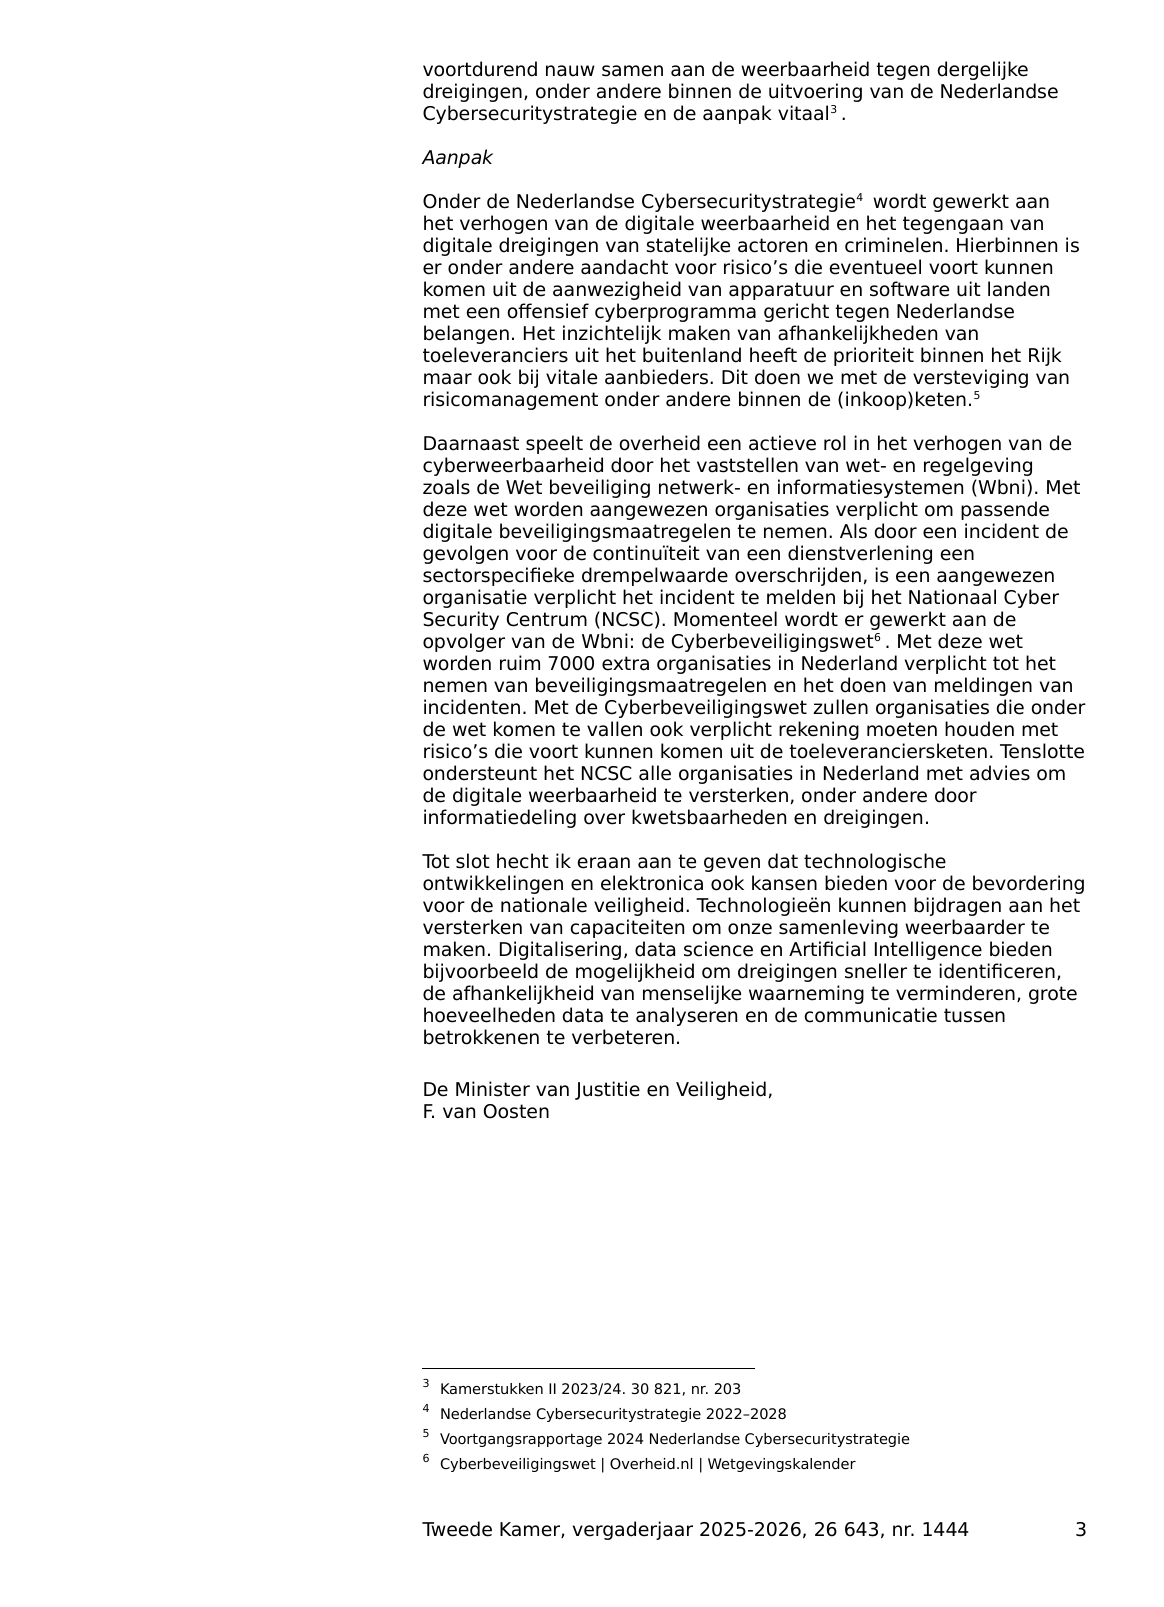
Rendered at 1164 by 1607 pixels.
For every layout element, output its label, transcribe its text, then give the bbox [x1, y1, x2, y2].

text Voortgangsrapportage 2024 Nederlandse Cybersecuritystrategie [422, 1427, 1087, 1449]
text Cyberbeveiligingswet | Overheid.nl | Wetgevingskalender [422, 1452, 1087, 1474]
text Nederlandse Cybersecuritystrategie 2022–2028 [422, 1402, 1087, 1424]
text Tot slot hecht ik eraan aan te geven dat technologische ontwikkelingen en elektronica ook kansen bieden voor de bevordering voor de nationale veiligheid. Technologieën kunnen bijdragen aan het versterken van capaciteiten om onze samenleving weerbaarder te maken. Digitalisering, data science en Artificial Intelligence bieden bijvoorbeeld de mogelijkheid om dreigingen sneller te identificeren, de afhankelijkheid van menselijke waarneming te verminderen, grote hoeveelheden data te analyseren en de communicatie tussen betrokkenen te verbeteren. [422, 851, 1087, 1049]
text voortdurend nauw samen aan de weerbaarheid tegen dergelijke dreigingen, onder andere binnen de uitvoering van de Nederlandse Cybersecuritystrategie en de aanpak vitaal. [422, 59, 1087, 125]
text De Minister van Justitie en Veiligheid, F. van Oosten [422, 1079, 1087, 1123]
subtitle Aanpak [422, 147, 1087, 169]
text Onder de Nederlandse Cybersecuritystrategie wordt gewerkt aan het verhogen van de digitale weerbaarheid en het tegengaan van digitale dreigingen van statelijke actoren en criminelen. Hierbinnen is er onder andere aandacht voor risico’s die eventueel voort kunnen komen uit de aanwezigheid van apparatuur en software uit landen met een offensief cyberprogramma gericht tegen Nederlandse belangen. Het inzichtelijk maken van afhankelijkheden van toeleveranciers uit het buitenland heeft de prioriteit binnen het Rijk maar ook bij vitale aanbieders. Dit doen we met de versteviging van risicomanagement onder andere binnen de (inkoop)keten. [422, 191, 1087, 411]
text Daarnaast speelt de overheid een actieve rol in het verhogen van de cyberweerbaarheid door het vaststellen van wet- en regelgeving zoals de Wet beveiliging netwerk- en informatiesystemen (Wbni). Met deze wet worden aangewezen organisaties verplicht om passende digitale beveiligingsmaatregelen te nemen. Als door een incident de gevolgen voor de continuïteit van een dienstverlening een sectorspecifieke drempelwaarde overschrijden, is een aangewezen organisatie verplicht het incident te melden bij het Nationaal Cyber Security Centrum (NCSC). Momenteel wordt er gewerkt aan de opvolger van de Wbni: de Cyberbeveiligingswet. Met deze wet worden ruim 7000 extra organisaties in Nederland verplicht tot het nemen van beveiligingsmaatregelen en het doen van meldingen van incidenten. Met de Cyberbeveiligingswet zullen organisaties die onder de wet komen te vallen ook verplicht rekening moeten houden met risico’s die voort kunnen komen uit de toeleveranciersketen. Tenslotte ondersteunt het NCSC alle organisaties in Nederland met advies om de digitale weerbaarheid te versterken, onder andere door informatiedeling over kwetsbaarheden en dreigingen. [422, 433, 1087, 829]
text Kamerstukken II 2023/24. 30 821, nr. 203 [422, 1377, 1087, 1399]
